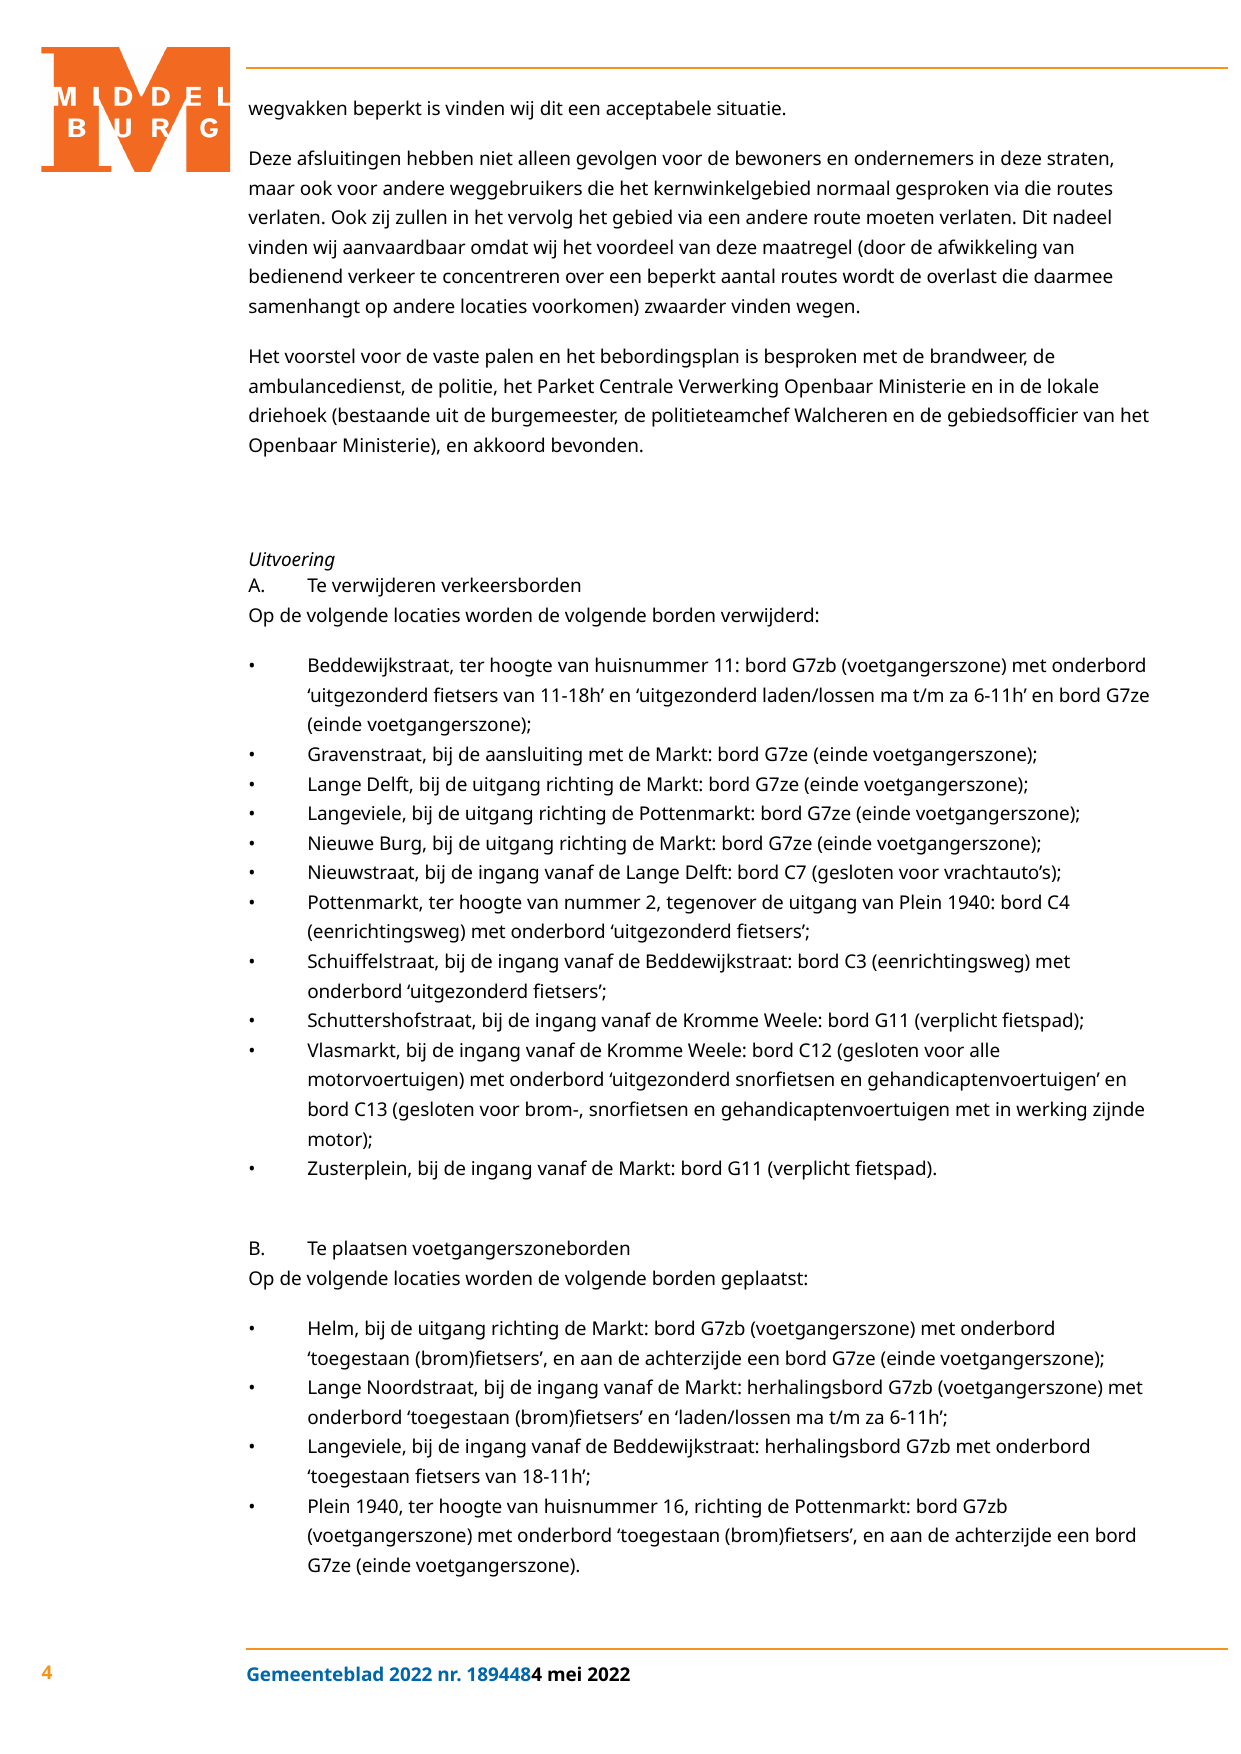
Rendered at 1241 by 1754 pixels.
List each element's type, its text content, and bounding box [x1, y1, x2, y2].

text Deze afsluitingen hebben niet alleen gevolgen voor de bewoners en ondernemers in deze straten, maar ook voor andere weggebruikers die het kernwinkelgebied normaal gesproken via die routes verlaten. Ook zij zullen in het vervolg het gebied via een andere route moeten verlaten. Dit nadeel vinden wij aanvaardbaar omdat wij het voordeel van deze maatregel (door de afwikkeling van bedienend verkeer te concentreren over een beperkt aantal routes wordt de overlast die daarmee samenhangt op andere locaties voorkomen) zwaarder vinden wegen. [248, 145, 1152, 319]
list Pottenmarkt, ter hoogte van nummer 2, tegenover de uitgang van Plein 1940: bord C4 (eenrichtingsweg) met onderbord ‘uitgezonderd fietsers’; [248, 889, 1152, 944]
list Nieuwe Burg, bij de uitgang richting de Markt: bord G7ze (einde voetgangerszone); [248, 830, 1152, 856]
text Het voorstel voor de vaste palen en het bebordingsplan is besproken met de brandweer, de ambulancedienst, de politie, het Parket Centrale Verwerking Openbaar Ministerie en in de lokale driehoek (bestaande uit de burgemeester, de politieteamchef Walcheren en de gebiedsofficier van het Openbaar Ministerie), en akkoord bevonden. [248, 343, 1152, 458]
list Zusterplein, bij de ingang vanaf de Markt: bord G11 (verplicht fietspad). [248, 1155, 1152, 1181]
list Lange Noordstraat, bij de ingang vanaf de Markt: herhalingsbord G7zb (voetgangerszone) met onderbord ‘toegestaan (brom)fietsers’ en ‘laden/lossen ma t/m za 6-11h’; [248, 1374, 1152, 1430]
text Op de volgende locaties worden de volgende borden verwijderd: [248, 602, 1152, 628]
list Te verwijderen verkeersborden [248, 572, 1152, 598]
list Gravenstraat, bij de aansluiting met de Markt: bord G7ze (einde voetgangerszone); [248, 741, 1152, 767]
list Schuttershofstraat, bij de ingang vanaf de Kromme Weele: bord G11 (verplicht fietspad); [248, 1007, 1152, 1033]
list Lange Delft, bij de uitgang richting de Markt: bord G7ze (einde voetgangerszone); [248, 771, 1152, 796]
list Schuiffelstraat, bij de ingang vanaf de Beddewijkstraat: bord C3 (eenrichtingsweg) met onderbord ‘uitgezonderd fietsers’; [248, 948, 1152, 1003]
list Beddewijkstraat, ter hoogte van huisnummer 11: bord G7zb (voetgangerszone) met onderbord ‘uitgezonderd fietsers van 11-18h’ en ‘uitgezonderd laden/lossen ma t/m za 6-11h’ en bord G7ze (einde voetgangerszone); [248, 652, 1152, 737]
picture [41, 47, 231, 172]
list Langeviele, bij de uitgang richting de Pottenmarkt: bord G7ze (einde voetgangerszone); [248, 800, 1152, 826]
list Vlasmarkt, bij de ingang vanaf de Kromme Weele: bord C12 (gesloten voor alle motorvoertuigen) met onderbord ‘uitgezonderd snorfietsen en gehandicaptenvoertuigen’ en bord C13 (gesloten voor brom-, snorfietsen en gehandicaptenvoertuigen met in werking zijnde motor); [248, 1037, 1152, 1151]
list Langeviele, bij de ingang vanaf de Beddewijkstraat: herhalingsbord G7zb met onderbord ‘toegestaan fietsers van 18-11h’; [248, 1434, 1152, 1489]
text Uitvoering [248, 547, 1152, 572]
list Nieuwstraat, bij de ingang vanaf de Lange Delft: bord C7 (gesloten voor vrachtauto’s); [248, 859, 1152, 885]
text Op de volgende locaties worden de volgende borden geplaatst: [248, 1265, 1152, 1291]
list Helm, bij de uitgang richting de Markt: bord G7zb (voetgangerszone) met onderbord ‘toegestaan (brom)fietsers’, en aan de achterzijde een bord G7ze (einde voetgangerszone); [248, 1315, 1152, 1371]
list Plein 1940, ter hoogte van huisnummer 16, richting de Pottenmarkt: bord G7zb (voetgangerszone) met onderbord ‘toegestaan (brom)fietsers’, en aan de achterzijde een bord G7ze (einde voetgangerszone). [248, 1493, 1152, 1578]
text wegvakken beperkt is vinden wij dit een acceptabele situatie. [248, 95, 1152, 121]
list Te plaatsen voetgangerszoneborden [248, 1235, 1152, 1261]
